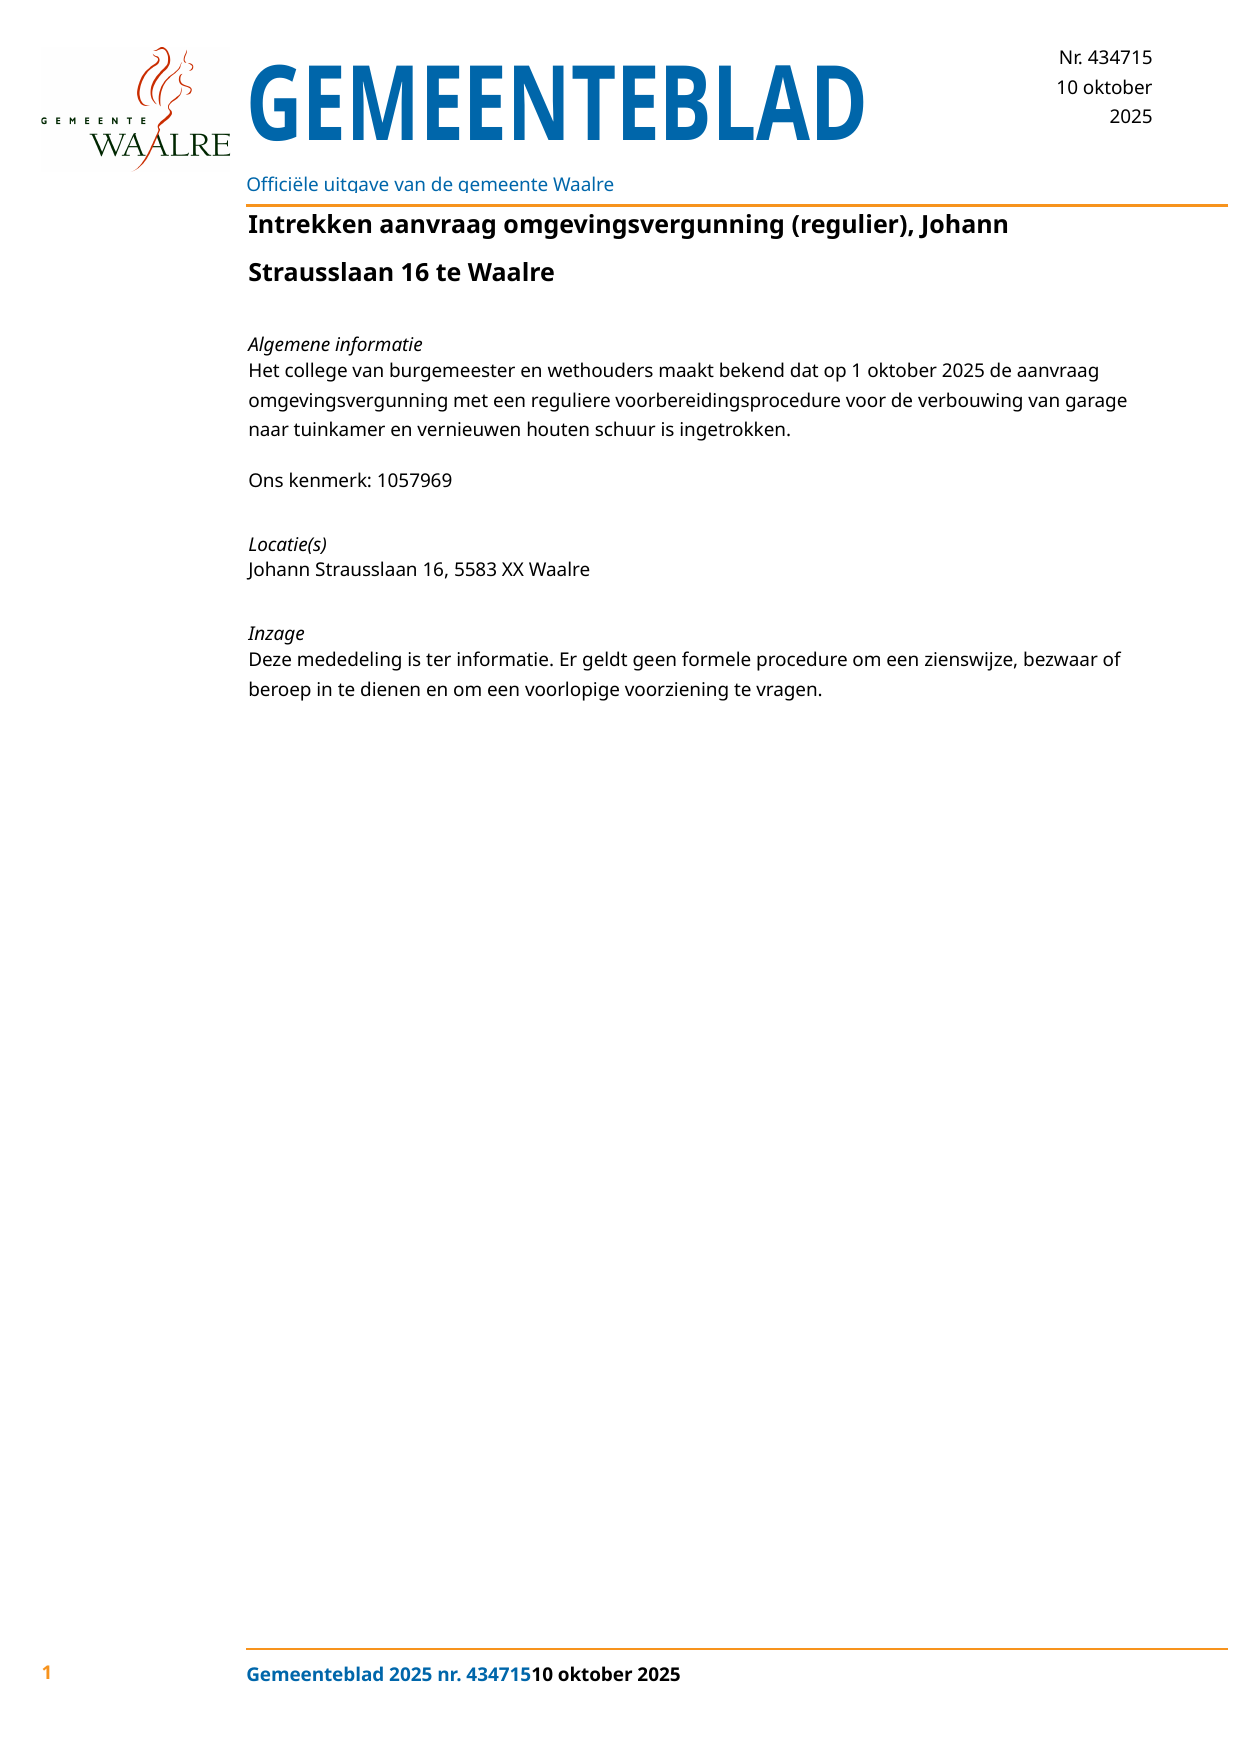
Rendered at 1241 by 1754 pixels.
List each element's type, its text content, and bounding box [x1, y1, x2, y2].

text Ons kenmerk: 1057969 [248, 467, 1152, 492]
text Algemene informatie [248, 331, 1152, 357]
text Johann Strausslaan 16, 5583 XX Waalre [248, 556, 1152, 582]
text Intrekken aanvraag omgevingsvergunning (regulier), Johann Strausslaan 16 te Waalre [248, 207, 1152, 288]
picture [41, 47, 231, 172]
text Inzage [248, 620, 1152, 646]
text Deze mededeling is ter informatie. Er geldt geen formele procedure om een zienswijze, bezwaar of beroep in te dienen en om een voorlopige voorziening te vragen. [248, 646, 1152, 701]
text Locatie(s) [248, 531, 1152, 556]
text Het college van burgemeester en wethouders maakt bekend dat op 1 oktober 2025 de aanvraag omgevingsvergunning met een reguliere voorbereidingsprocedure voor de verbouwing van garage naar tuinkamer en vernieuwen houten schuur is ingetrokken. [248, 357, 1152, 442]
